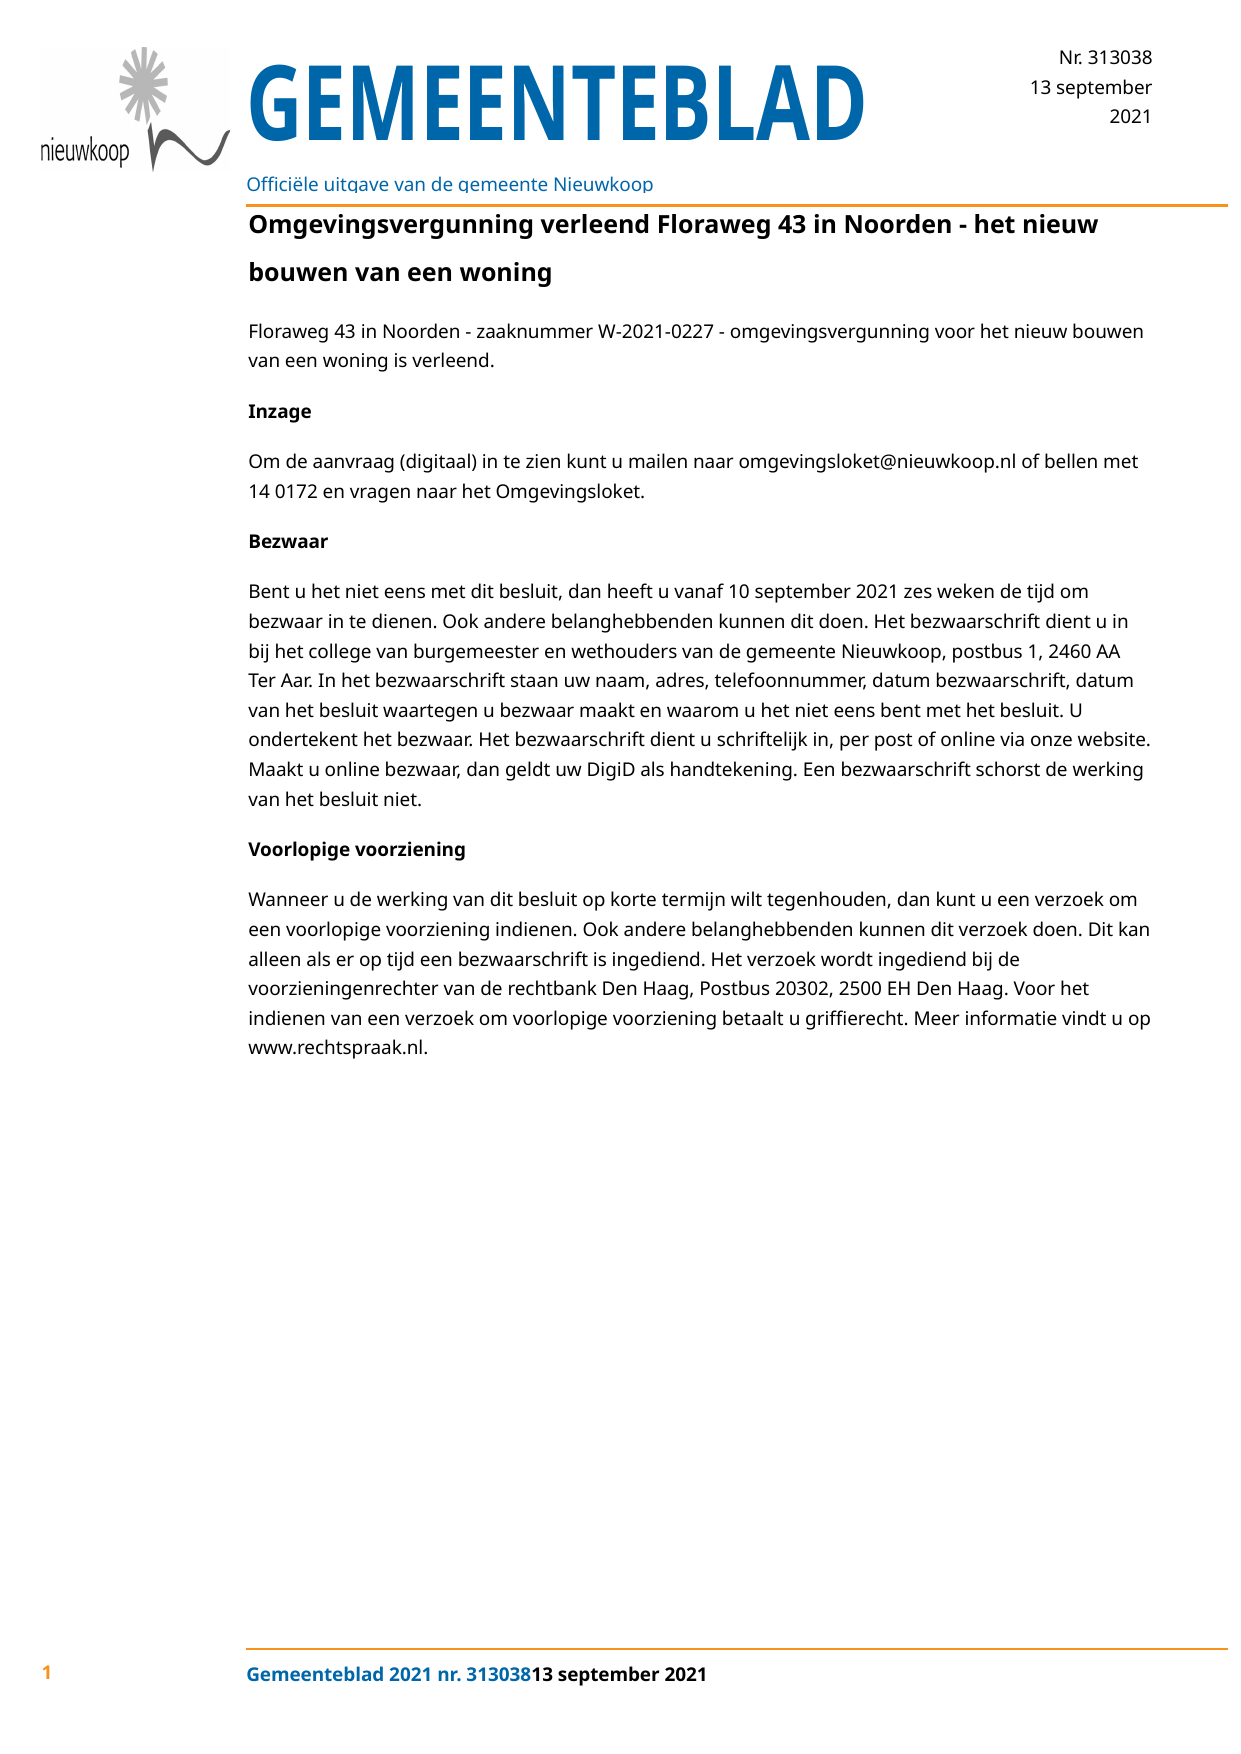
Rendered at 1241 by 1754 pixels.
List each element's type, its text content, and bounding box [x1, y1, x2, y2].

text Wanneer u de werking van dit besluit op korte termijn wilt tegenhouden, dan kunt u een verzoek om een voorlopige voorziening indienen. Ook andere belanghebbenden kunnen dit verzoek doen. Dit kan alleen als er op tijd een bezwaarschrift is ingediend. Het verzoek wordt ingediend bij de voorzieningenrechter van de rechtbank Den Haag, Postbus 20302, 2500 EH Den Haag. Voor het indienen van een verzoek om voorlopige voorziening betaalt u griffierecht. Meer informatie vindt u op www.rechtspraak.nl. [248, 887, 1152, 1060]
text Bezwaar [248, 528, 1152, 554]
text Omgevingsvergunning verleend Floraweg 43 in Noorden - het nieuw bouwen van een woning [248, 207, 1152, 288]
text Floraweg 43 in Noorden - zaaknummer W-2021-0227 - omgevingsvergunning voor het nieuw bouwen van een woning is verleend. [248, 318, 1152, 373]
text Bent u het niet eens met dit besluit, dan heeft u vanaf 10 september 2021 zes weken de tijd om bezwaar in te dienen. Ook andere belanghebbenden kunnen dit doen. Het bezwaarschrift dient u in bij het college van burgemeester en wethouders van de gemeente Nieuwkoop, postbus 1, 2460 AA Ter Aar. In het bezwaarschrift staan uw naam, adres, telefoonnummer, datum bezwaarschrift, datum van het besluit waartegen u bezwaar maakt en waarom u het niet eens bent met het besluit. U ondertekent het bezwaar. Het bezwaarschrift dient u schriftelijk in, per post of online via onze website. Maakt u online bezwaar, dan geldt uw DigiD als handtekening. Een bezwaarschrift schorst de werking van het besluit niet. [248, 579, 1152, 812]
text Voorlopige voorziening [248, 836, 1152, 862]
text Inzage [248, 398, 1152, 424]
text Om de aanvraag (digitaal) in te zien kunt u mailen naar omgevingsloket@nieuwkoop.nl of bellen met 14 0172 en vragen naar het Omgevingsloket. [248, 448, 1152, 504]
picture [41, 47, 231, 172]
